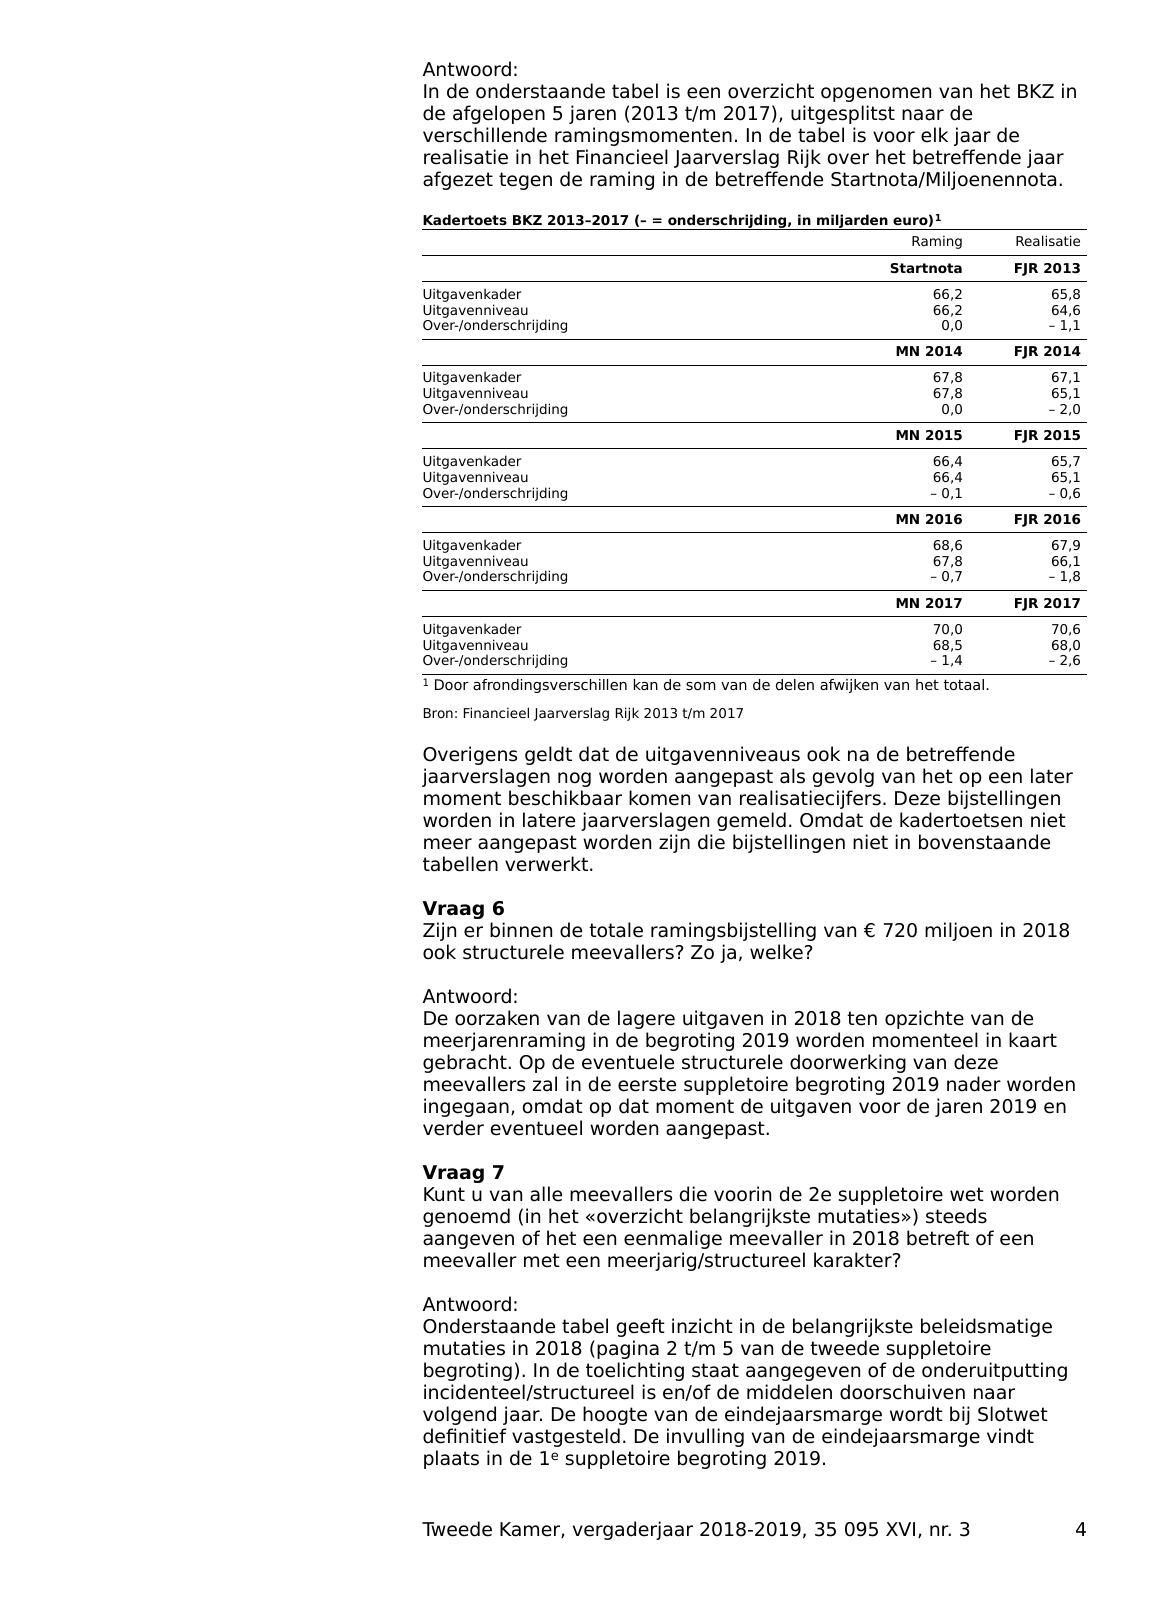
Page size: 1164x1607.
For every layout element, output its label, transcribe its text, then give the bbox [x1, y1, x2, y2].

table_cell [422, 256, 850, 281]
table_cell 70,0 [850, 617, 968, 637]
table_cell MN 2015 [850, 423, 968, 448]
text Antwoord: [422, 1294, 1087, 1316]
text De oorzaken van de lagere uitgaven in 2018 ten opzichte van de meerjarenraming in de begroting 2019 worden momenteel in kaart gebracht. Op de eventuele structurele doorwerking van deze meevallers zal in de eerste suppletoire begroting 2019 nader worden ingegaan, omdat op dat moment de uitgaven voor de jaren 2019 en verder eventueel worden aangepast. [422, 1008, 1087, 1140]
table_cell – 1,8 [969, 569, 1087, 590]
text Kunt u van alle meevallers die voorin de 2e suppletoire wet worden genoemd (in het «overzicht belangrijkste mutaties») steeds aangeven of het een eenmalige meevaller in 2018 betreft of een meevaller met een meerjarig/structureel karakter? [422, 1184, 1087, 1272]
table_cell 0,0 [850, 402, 968, 422]
table_cell – 1,1 [969, 318, 1087, 338]
table_cell 67,8 [850, 554, 968, 569]
table_cell [422, 230, 850, 255]
table_cell Over-/onderschrijding [422, 653, 850, 673]
text Zijn er binnen de totale ramingsbijstelling van € 720 miljoen in 2018 ook structurele meevallers? Zo ja, welke? [422, 920, 1087, 964]
text Antwoord: [422, 59, 1087, 81]
table_cell 65,7 [969, 449, 1087, 470]
table_cell 65,1 [969, 386, 1087, 402]
table_cell Over-/onderschrijding [422, 486, 850, 506]
table_cell FJR 2016 [969, 507, 1087, 532]
table_cell 66,4 [850, 449, 968, 470]
table_cell 68,0 [969, 637, 1087, 653]
table_cell Uitgavenniveau [422, 386, 850, 402]
table_header Kadertoets BKZ 2013–2017 (– = onderschrijding, in miljarden euro)1 [422, 213, 1087, 228]
table_cell MN 2016 [850, 507, 968, 532]
table_cell FJR 2015 [969, 423, 1087, 448]
table_cell 0,0 [850, 318, 968, 338]
text In de onderstaande tabel is een overzicht opgenomen van het BKZ in de afgelopen 5 jaren (2013 t/m 2017), uitgesplitst naar de verschillende ramingsmomenten. In de tabel is voor elk jaar de realisatie in het Financieel Jaarverslag Rijk over het betreffende jaar afgezet tegen de raming in de betreffende Startnota/Miljoenennota. [422, 81, 1087, 191]
table_cell [422, 591, 850, 616]
text Antwoord: [422, 986, 1087, 1008]
text Vraag 6 [422, 898, 1087, 920]
table_cell [422, 423, 850, 448]
table_cell – 0,6 [969, 486, 1087, 506]
table_cell Over-/onderschrijding [422, 318, 850, 338]
table_cell – 0,7 [850, 569, 968, 590]
table_cell MN 2014 [850, 340, 968, 364]
table_cell 68,5 [850, 637, 968, 653]
table_cell MN 2017 [850, 591, 968, 616]
table_cell 70,6 [969, 617, 1087, 637]
table_cell 65,8 [969, 282, 1087, 302]
table_cell Uitgavenkader [422, 366, 850, 386]
table_cell – 2,0 [969, 402, 1087, 422]
table_cell Startnota [850, 256, 968, 281]
table_cell [422, 340, 850, 364]
table_cell 1 Door afrondingsverschillen kan de som van de delen afwijken van het totaal. Bron: Financieel Jaarverslag Rijk 2013 t/m 2017 [422, 675, 1087, 722]
text Overigens geldt dat de uitgavenniveaus ook na de betreffende jaarverslagen nog worden aangepast als gevolg van het op een later moment beschikbaar komen van realisatiecijfers. Deze bijstellingen worden in latere jaarverslagen gemeld. Omdat de kadertoetsen niet meer aangepast worden zijn die bijstellingen niet in bovenstaande tabellen verwerkt. [422, 744, 1087, 876]
table_cell 67,1 [969, 366, 1087, 386]
table_cell Uitgavenkader [422, 282, 850, 302]
table_cell Uitgavenniveau [422, 470, 850, 486]
table_cell – 1,4 [850, 653, 968, 673]
table_cell 67,8 [850, 366, 968, 386]
table_cell 65,1 [969, 470, 1087, 486]
table_cell FJR 2014 [969, 340, 1087, 364]
text Vraag 7 [422, 1162, 1087, 1184]
table_cell – 2,6 [969, 653, 1087, 673]
table_cell 67,9 [969, 533, 1087, 553]
table_cell [422, 507, 850, 532]
table_cell Uitgavenniveau [422, 302, 850, 318]
table_cell 68,6 [850, 533, 968, 553]
table_cell – 0,1 [850, 486, 968, 506]
table_cell Over-/onderschrijding [422, 402, 850, 422]
table_cell Uitgavenkader [422, 617, 850, 637]
table_cell 66,4 [850, 470, 968, 486]
table_cell Over-/onderschrijding [422, 569, 850, 590]
table_cell Uitgavenkader [422, 533, 850, 553]
table_cell 66,2 [850, 302, 968, 318]
table_cell FJR 2017 [969, 591, 1087, 616]
table_cell 66,2 [850, 282, 968, 302]
table_cell Uitgavenniveau [422, 554, 850, 569]
table_cell Uitgavenkader [422, 449, 850, 470]
table_cell FJR 2013 [969, 256, 1087, 281]
table_cell 67,8 [850, 386, 968, 402]
table_cell 64,6 [969, 302, 1087, 318]
text Onderstaande tabel geeft inzicht in de belangrijkste beleidsmatige mutaties in 2018 (pagina 2 t/m 5 van de tweede suppletoire begroting). In de toelichting staat aangegeven of de onderuitputting incidenteel/structureel is en/of de middelen doorschuiven naar volgend jaar. De hoogte van de eindejaarsmarge wordt bij Slotwet definitief vastgesteld. De invulling van de eindejaarsmarge vindt plaats in de 1e suppletoire begroting 2019. [422, 1316, 1087, 1470]
table_cell 66,1 [969, 554, 1087, 569]
table_cell Raming [850, 230, 968, 255]
table_cell Realisatie [969, 230, 1087, 255]
table_cell Uitgavenniveau [422, 637, 850, 653]
